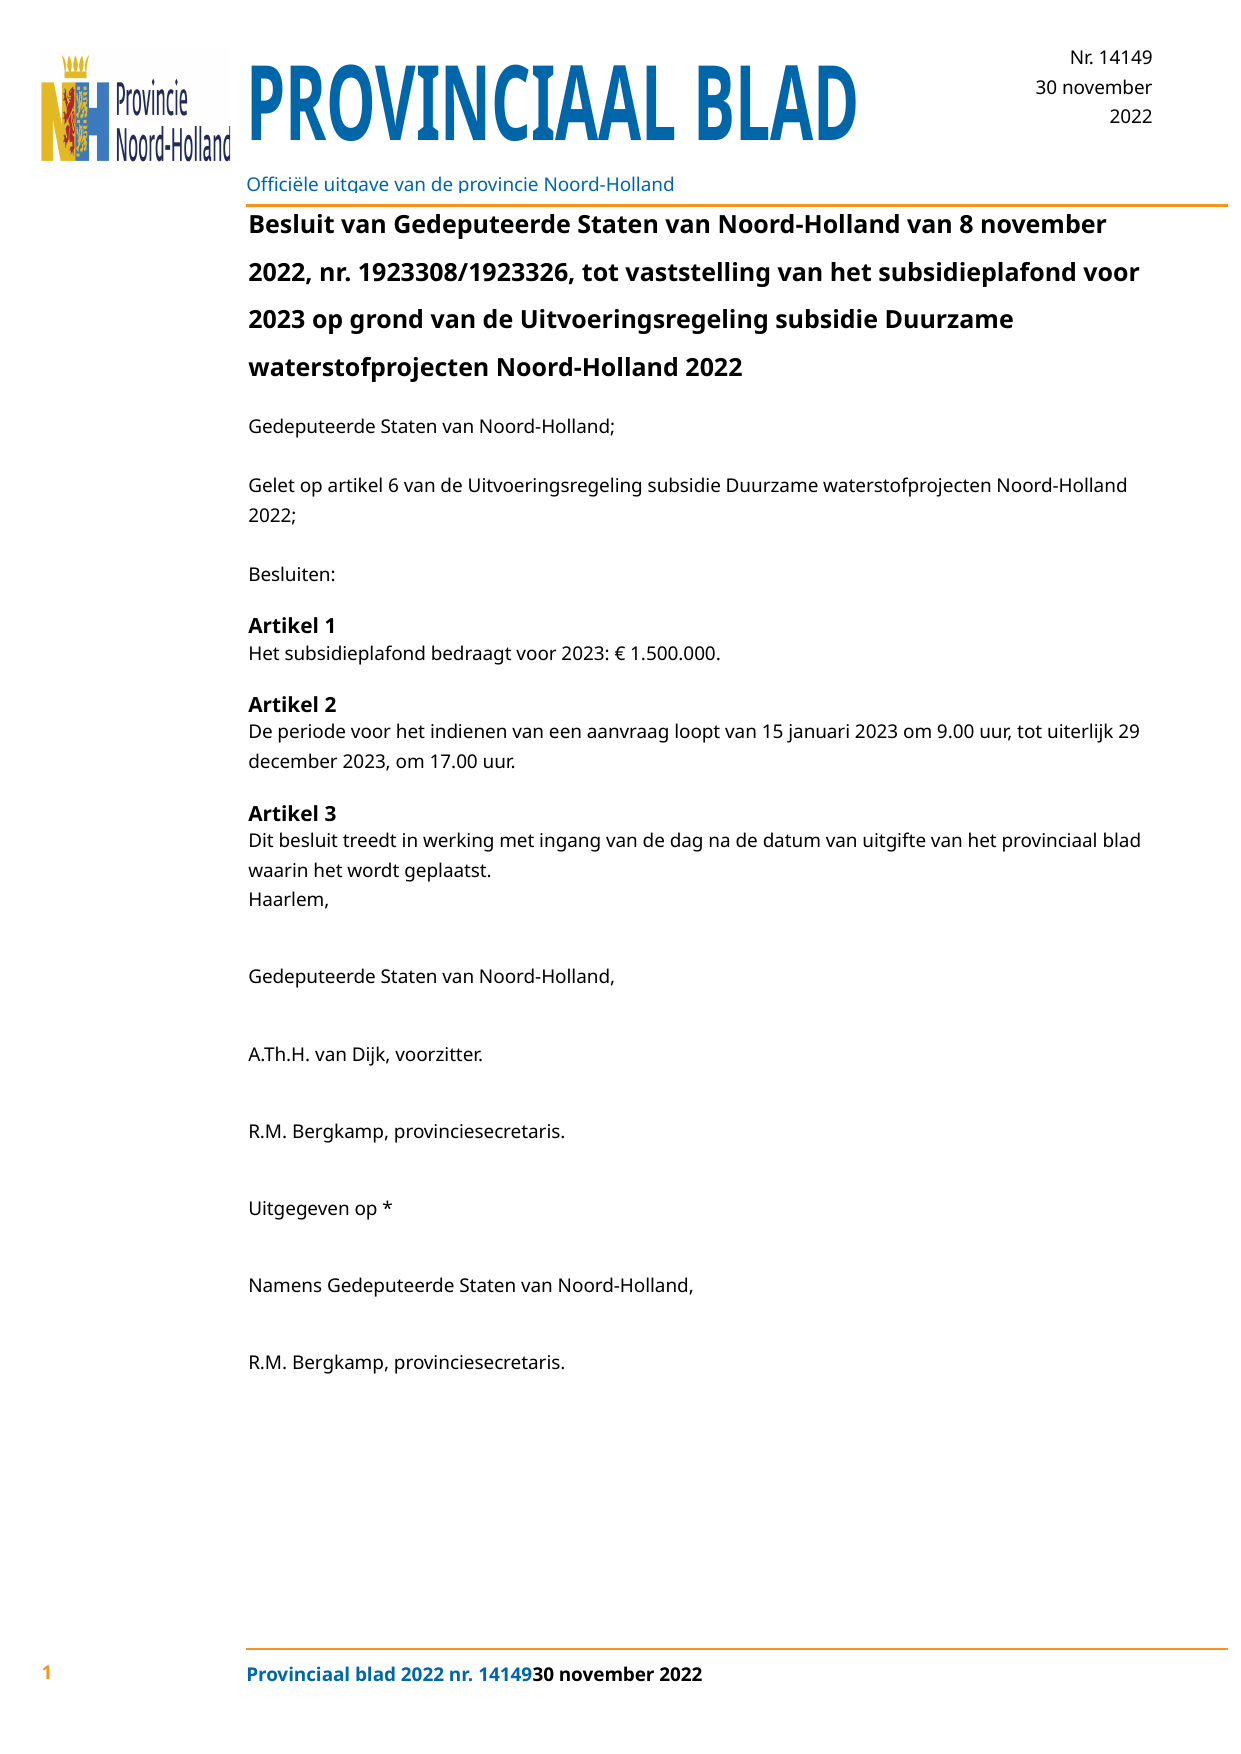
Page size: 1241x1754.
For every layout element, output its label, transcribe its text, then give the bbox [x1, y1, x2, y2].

text R.M. Bergkamp, provinciesecretaris. [248, 1349, 1152, 1375]
text De periode voor het indienen van een aanvraag loopt van 15 januari 2023 om 9.00 uur, tot uiterlijk 29 december 2023, om 17.00 uur. [248, 719, 1152, 774]
text R.M. Bergkamp, provinciesecretaris. [248, 1118, 1152, 1144]
text Besluit van Gedeputeerde Staten van Noord-Holland van 8 november 2022, nr. 1923308/1923326, tot vaststelling van het subsidieplafond voor 2023 op grond van de Uitvoeringsregeling subsidie Duurzame waterstofprojecten Noord-Holland 2022 [248, 207, 1152, 384]
picture [41, 47, 231, 172]
text Uitgegeven op * [248, 1195, 1152, 1221]
text Besluiten: [248, 561, 1152, 587]
text Gedeputeerde Staten van Noord-Holland; [248, 413, 1152, 439]
text Artikel 2 [248, 690, 1152, 719]
text Haarlem, [248, 886, 1152, 912]
text Het subsidieplafond bedraagt voor 2023: € 1.500.000. [248, 640, 1152, 666]
text Gelet op artikel 6 van de Uitvoeringsregeling subsidie Duurzame waterstofprojecten Noord-Holland 2022; [248, 472, 1152, 528]
text Artikel 1 [248, 611, 1152, 640]
text Gedeputeerde Staten van Noord-Holland, [248, 963, 1152, 989]
text Dit besluit treedt in werking met ingang van de dag na de datum van uitgifte van het provinciaal blad waarin het wordt geplaatst. [248, 827, 1152, 882]
text A.Th.H. van Dijk, voorzitter. [248, 1041, 1152, 1066]
text Artikel 3 [248, 799, 1152, 827]
text Namens Gedeputeerde Staten van Noord-Holland, [248, 1272, 1152, 1298]
